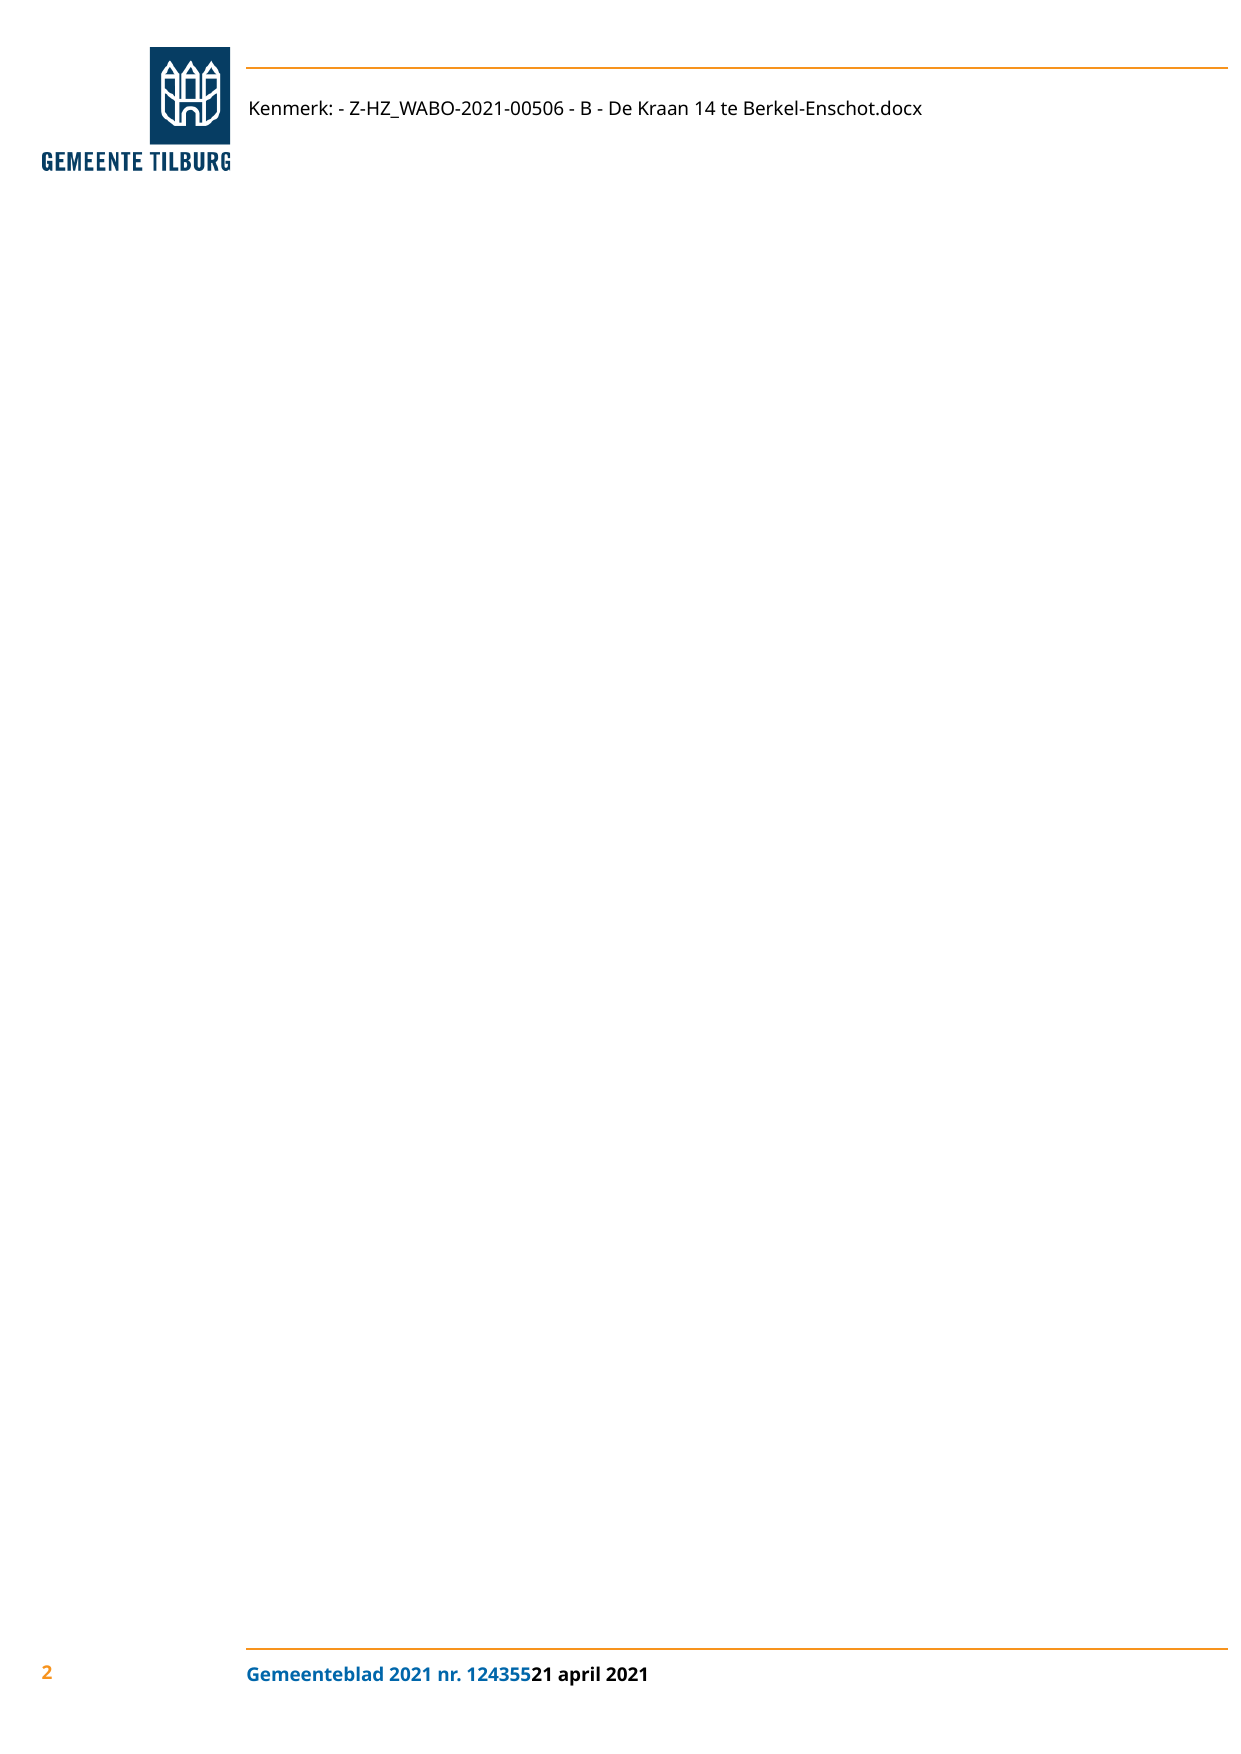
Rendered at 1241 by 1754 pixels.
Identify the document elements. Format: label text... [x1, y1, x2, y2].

picture [41, 47, 231, 172]
text Kenmerk: - Z-HZ_WABO-2021-00506 - B - De Kraan 14 te Berkel-Enschot.docx [248, 95, 1152, 121]
